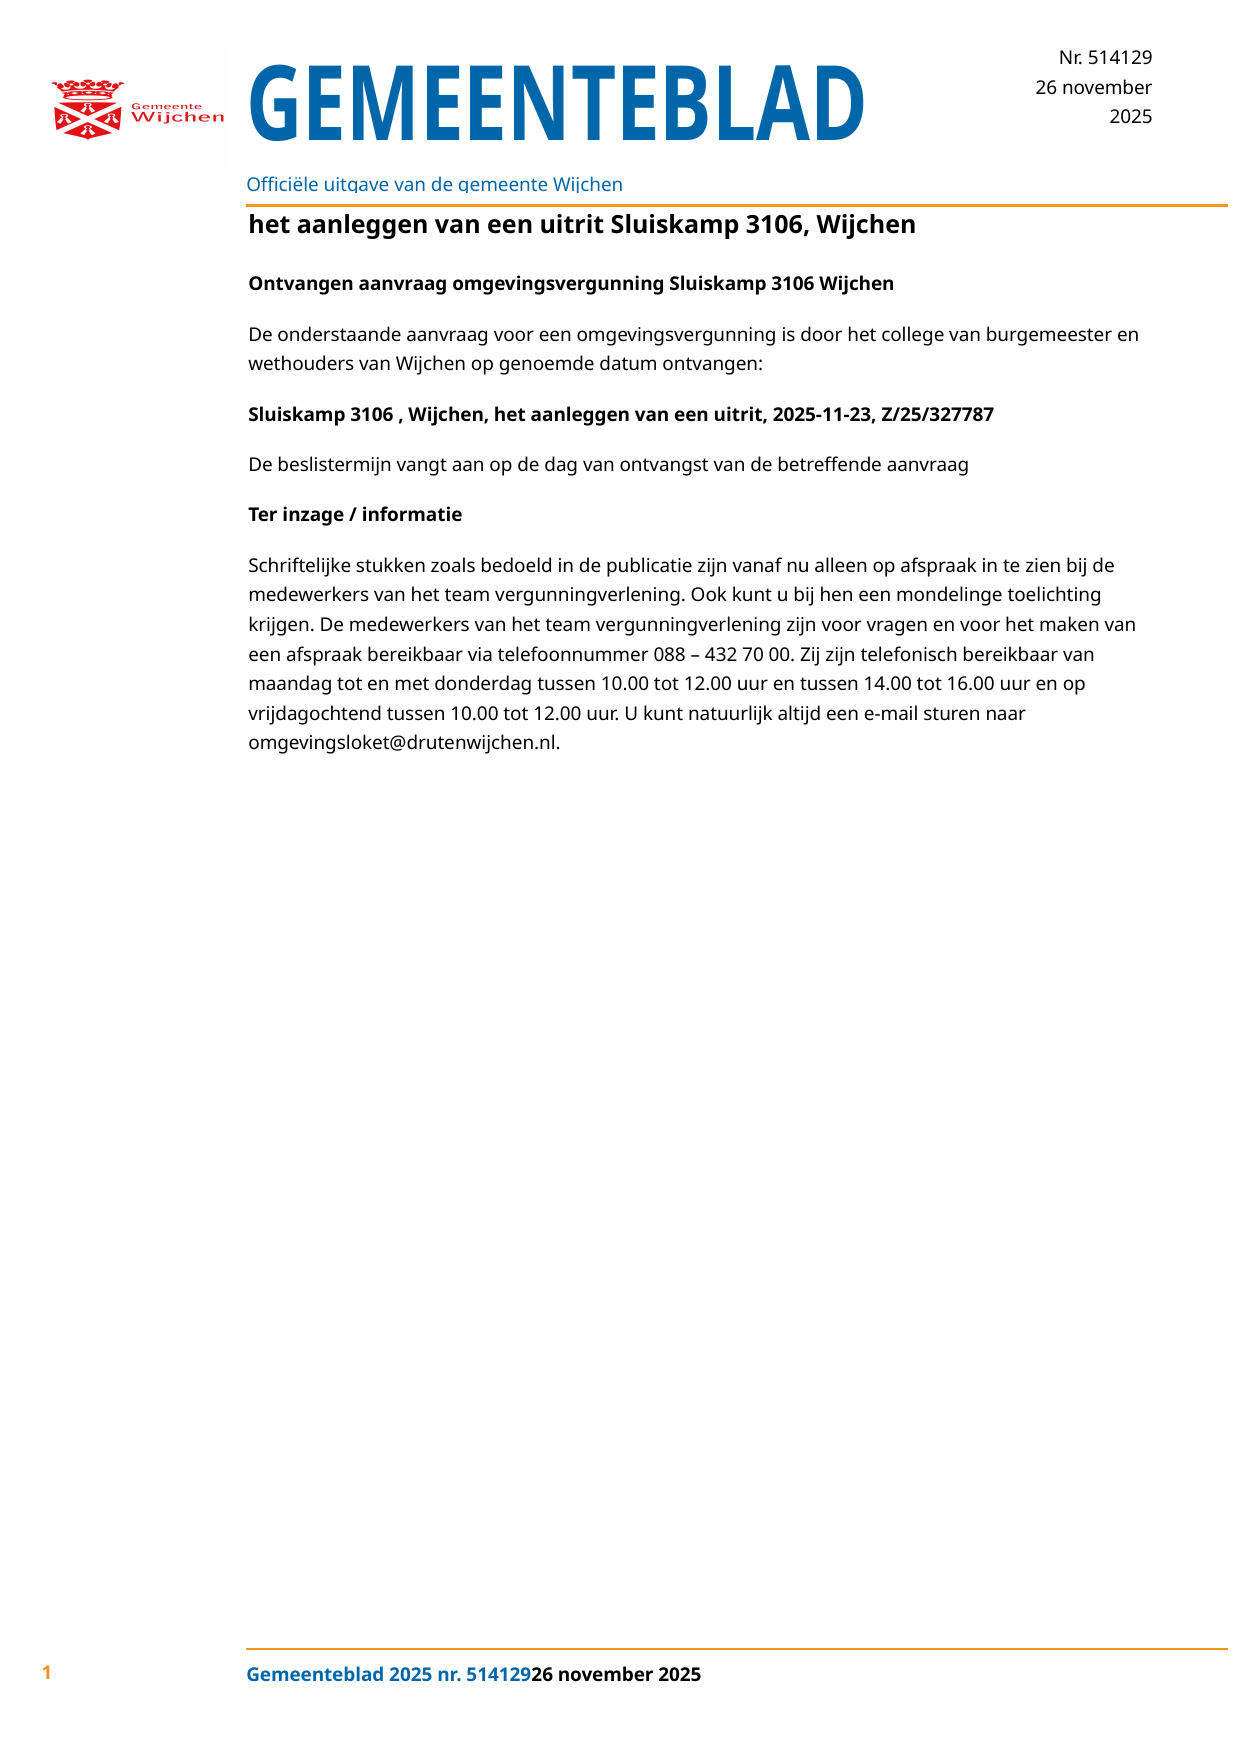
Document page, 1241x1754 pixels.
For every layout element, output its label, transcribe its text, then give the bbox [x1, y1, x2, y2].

text Ontvangen aanvraag omgevingsvergunning Sluiskamp 3106 Wijchen [248, 270, 1152, 296]
text Schriftelijke stukken zoals bedoeld in de publicatie zijn vanaf nu alleen op afspraak in te zien bij de medewerkers van het team vergunningverlening. Ook kunt u bij hen een mondelinge toelichting krijgen. De medewerkers van het team vergunningverlening zijn voor vragen en voor het maken van een afspraak bereikbaar via telefoonnummer 088 – 432 70 00. Zij zijn telefonisch bereikbaar van maandag tot en met donderdag tussen 10.00 tot 12.00 uur en tussen 14.00 tot 16.00 uur en op vrijdagochtend tussen 10.00 tot 12.00 uur. U kunt natuurlijk altijd een e-mail sturen naar omgevingsloket@drutenwijchen.nl. [248, 552, 1152, 755]
text Ter inzage / informatie [248, 502, 1152, 527]
text Sluiskamp 3106 , Wijchen, het aanleggen van een uitrit, 2025-11-23, Z/25/327787 [248, 401, 1152, 426]
picture [41, 47, 231, 172]
text De beslistermijn vangt aan op de dag van ontvangst van de betreffende aanvraag [248, 451, 1152, 477]
text het aanleggen van een uitrit Sluiskamp 3106, Wijchen [248, 207, 1152, 241]
text De onderstaande aanvraag voor een omgevingsvergunning is door het college van burgemeester en wethouders van Wijchen op genoemde datum ontvangen: [248, 321, 1152, 376]
